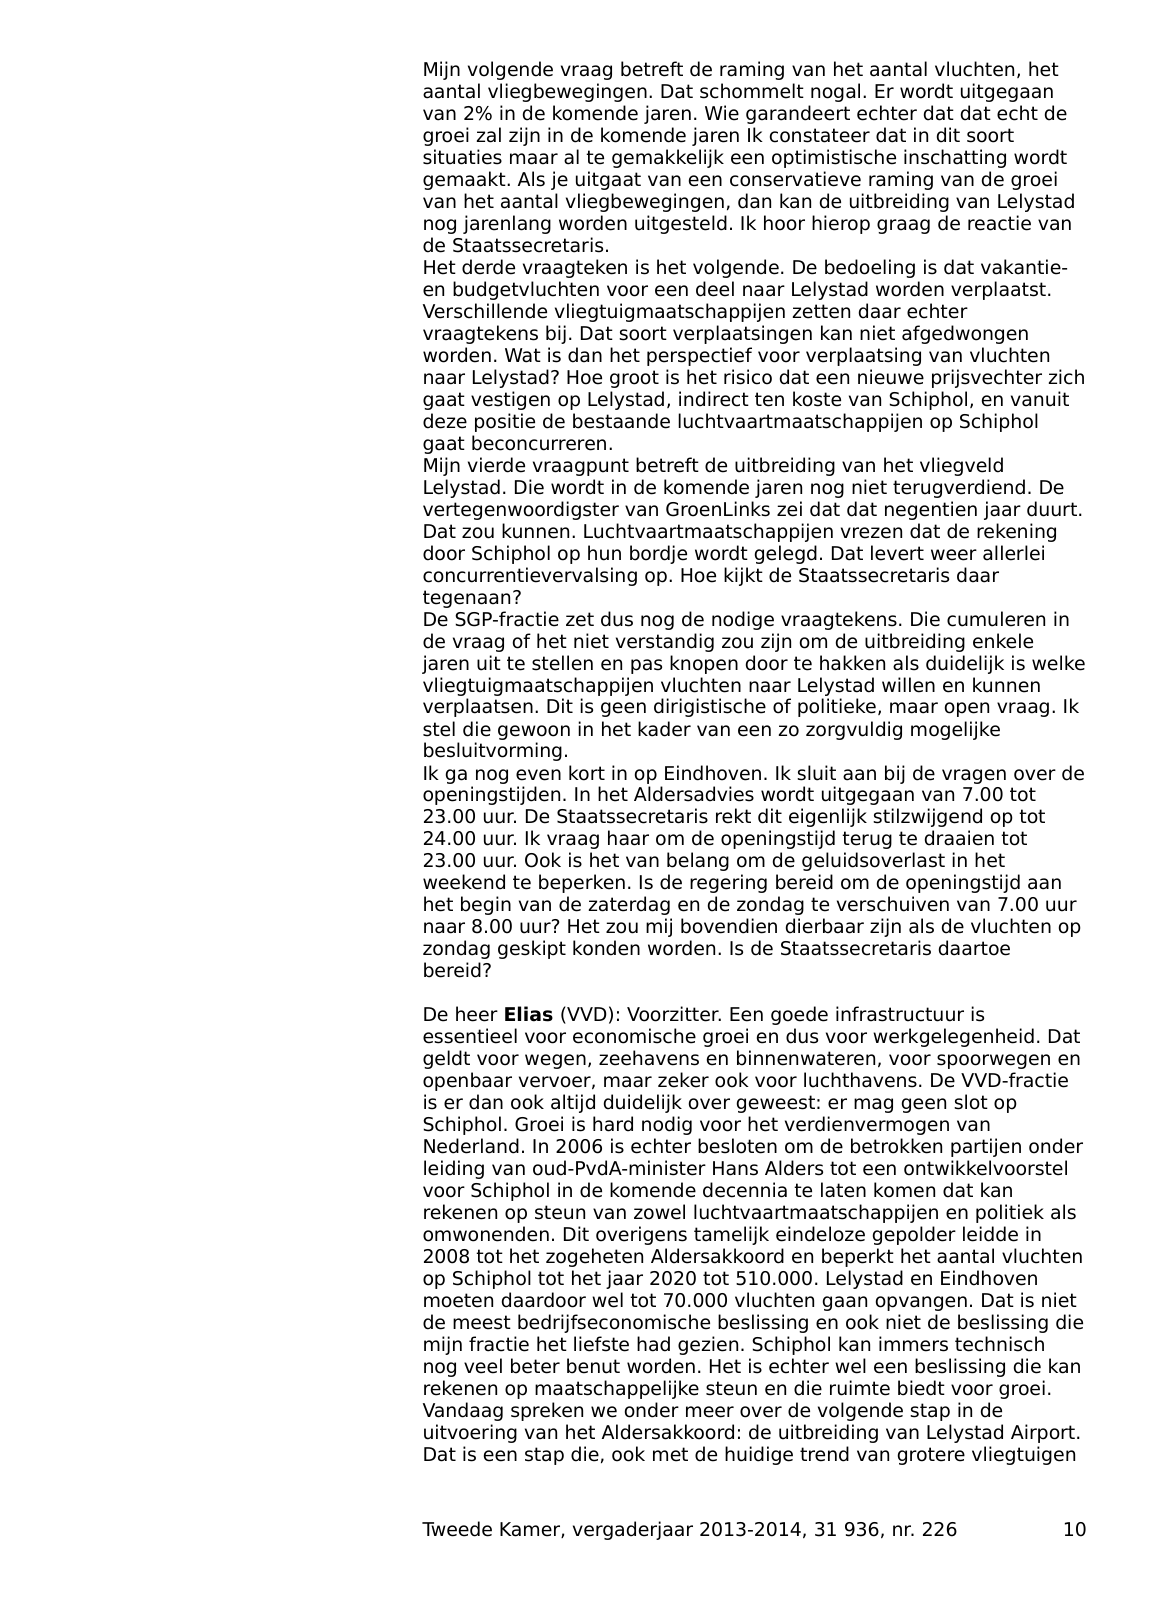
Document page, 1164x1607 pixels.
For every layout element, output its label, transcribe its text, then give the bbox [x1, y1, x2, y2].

text Mijn vierde vraagpunt betreft de uitbreiding van het vliegveld Lelystad. Die wordt in de komende jaren nog niet terugverdiend. De vertegenwoordigster van GroenLinks zei dat dat negentien jaar duurt. Dat zou kunnen. Luchtvaartmaatschappijen vrezen dat de rekening door Schiphol op hun bordje wordt gelegd. Dat levert weer allerlei concurrentievervalsing op. Hoe kijkt de Staatssecretaris daar tegenaan? [422, 455, 1087, 608]
text Het derde vraagteken is het volgende. De bedoeling is dat vakantie- en budgetvluchten voor een deel naar Lelystad worden verplaatst. Verschillende vliegtuigmaatschappijen zetten daar echter vraagtekens bij. Dat soort verplaatsingen kan niet afgedwongen worden. Wat is dan het perspectief voor verplaatsing van vluchten naar Lelystad? Hoe groot is het risico dat een nieuwe prijsvechter zich gaat vestigen op Lelystad, indirect ten koste van Schiphol, en vanuit deze positie de bestaande luchtvaartmaatschappijen op Schiphol gaat beconcurreren. [422, 257, 1087, 455]
text Mijn volgende vraag betreft de raming van het aantal vluchten, het aantal vliegbewegingen. Dat schommelt nogal. Er wordt uitgegaan van 2% in de komende jaren. Wie garandeert echter dat dat echt de groei zal zijn in de komende jaren Ik constateer dat in dit soort situaties maar al te gemakkelijk een optimistische inschatting wordt gemaakt. Als je uitgaat van een conservatieve raming van de groei van het aantal vliegbewegingen, dan kan de uitbreiding van Lelystad nog jarenlang worden uitgesteld. Ik hoor hierop graag de reactie van de Staatssecretaris. [422, 59, 1087, 257]
text De SGP-fractie zet dus nog de nodige vraagtekens. Die cumuleren in de vraag of het niet verstandig zou zijn om de uitbreiding enkele jaren uit te stellen en pas knopen door te hakken als duidelijk is welke vliegtuigmaatschappijen vluchten naar Lelystad willen en kunnen verplaatsen. Dit is geen dirigistische of politieke, maar open vraag. Ik stel die gewoon in het kader van een zo zorgvuldig mogelijke besluitvorming. [422, 608, 1087, 762]
text Ik ga nog even kort in op Eindhoven. Ik sluit aan bij de vragen over de openingstijden. In het Aldersadvies wordt uitgegaan van 7.00 tot 23.00 uur. De Staatssecretaris rekt dit eigenlijk stilzwijgend op tot 24.00 uur. Ik vraag haar om de openingstijd terug te draaien tot 23.00 uur. Ook is het van belang om de geluidsoverlast in het weekend te beperken. Is de regering bereid om de openingstijd aan het begin van de zaterdag en de zondag te verschuiven van 7.00 uur naar 8.00 uur? Het zou mij bovendien dierbaar zijn als de vluchten op zondag geskipt konden worden. Is de Staatssecretaris daartoe bereid? [422, 762, 1087, 982]
text De heer Elias (VVD): Voorzitter. Een goede infrastructuur is essentieel voor economische groei en dus voor werkgelegenheid. Dat geldt voor wegen, zeehavens en binnenwateren, voor spoorwegen en openbaar vervoer, maar zeker ook voor luchthavens. De VVD-fractie is er dan ook altijd duidelijk over geweest: er mag geen slot op Schiphol. Groei is hard nodig voor het verdienvermogen van Nederland. In 2006 is echter besloten om de betrokken partijen onder leiding van oud-PvdA-minister Hans Alders tot een ontwikkelvoorstel voor Schiphol in de komende decennia te laten komen dat kan rekenen op steun van zowel luchtvaartmaatschappijen en politiek als omwonenden. Dit overigens tamelijk eindeloze gepolder leidde in 2008 tot het zogeheten Aldersakkoord en beperkt het aantal vluchten op Schiphol tot het jaar 2020 tot 510.000. Lelystad en Eindhoven moeten daardoor wel tot 70.000 vluchten gaan opvangen. Dat is niet de meest bedrijfseconomische beslissing en ook niet de beslissing die mijn fractie het liefste had gezien. Schiphol kan immers technisch nog veel beter benut worden. Het is echter wel een beslissing die kan rekenen op maatschappelijke steun en die ruimte biedt voor groei. Vandaag spreken we onder meer over de volgende stap in de uitvoering van het Aldersakkoord: de uitbreiding van Lelystad Airport. Dat is een stap die, ook met de huidige trend van grotere vliegtuigen [422, 1004, 1087, 1466]
